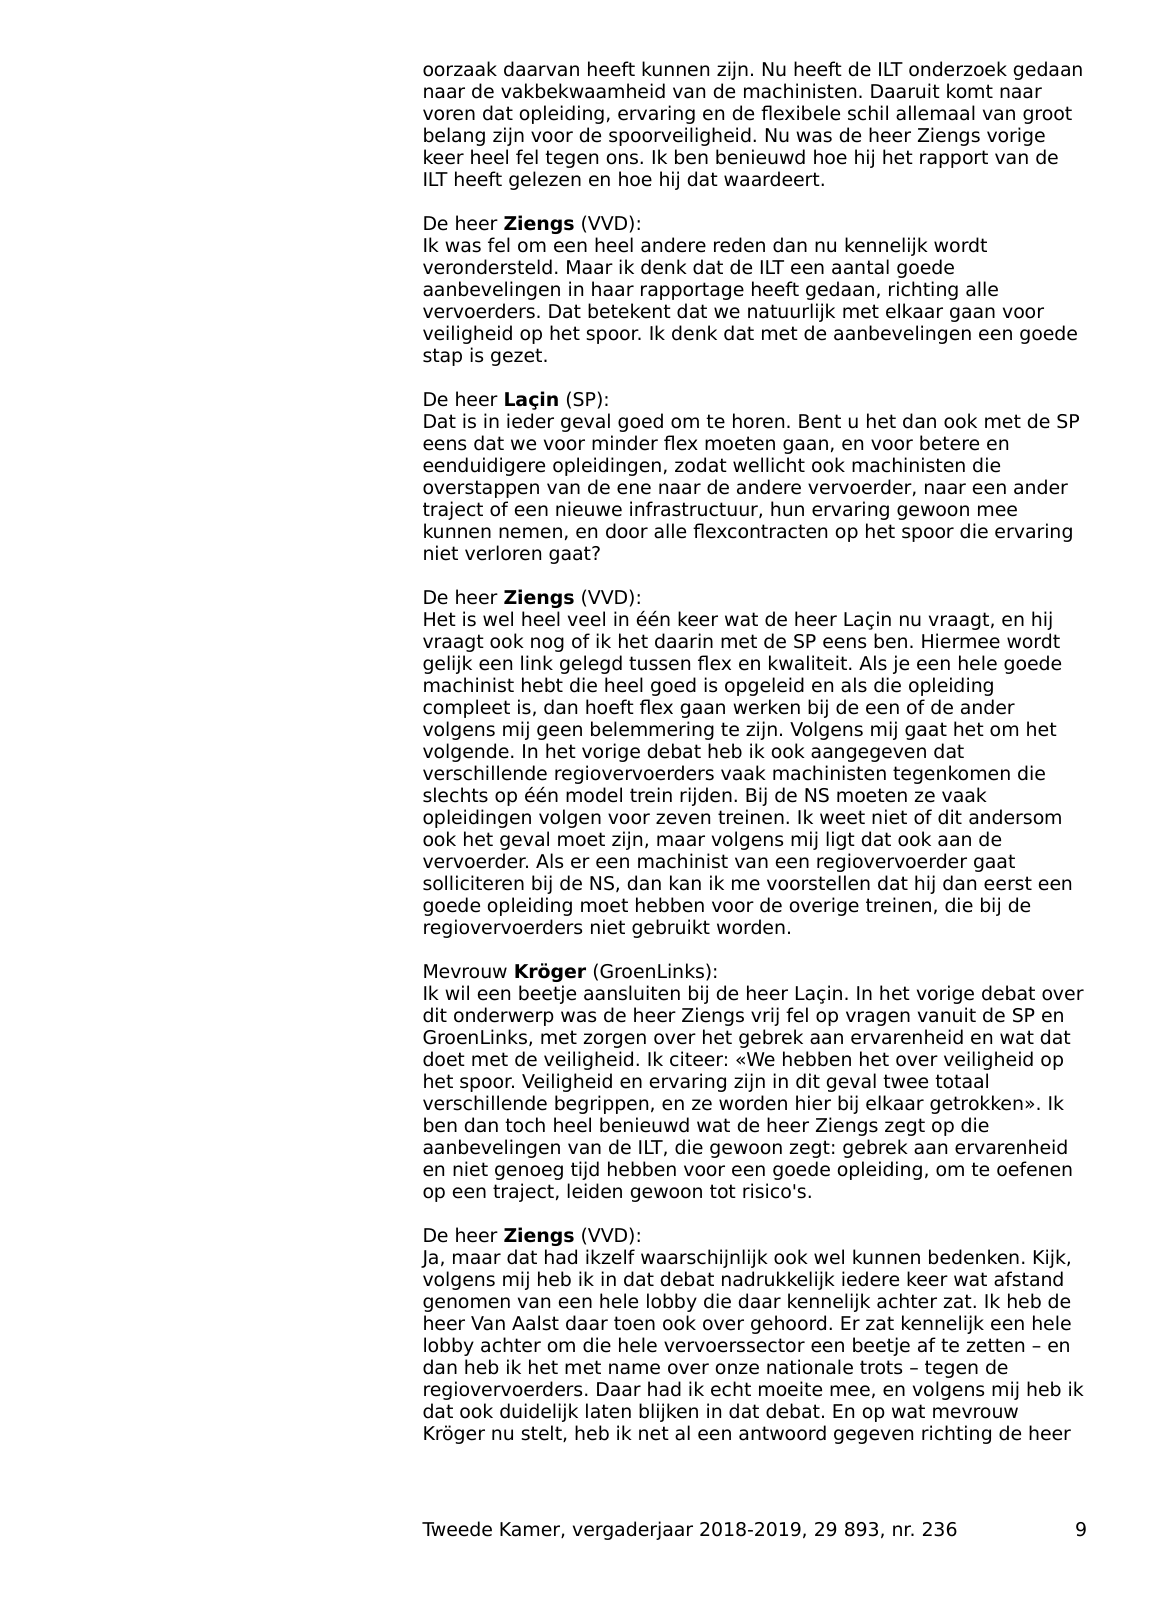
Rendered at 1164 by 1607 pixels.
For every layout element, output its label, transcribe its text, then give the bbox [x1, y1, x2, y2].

text De heer Ziengs (VVD): [422, 1225, 1087, 1247]
text oorzaak daarvan heeft kunnen zijn. Nu heeft de ILT onderzoek gedaan naar de vakbekwaamheid van de machinisten. Daaruit komt naar voren dat opleiding, ervaring en de flexibele schil allemaal van groot belang zijn voor de spoorveiligheid. Nu was de heer Ziengs vorige keer heel fel tegen ons. Ik ben benieuwd hoe hij het rapport van de ILT heeft gelezen en hoe hij dat waardeert. [422, 59, 1087, 191]
text Mevrouw Kröger (GroenLinks): [422, 961, 1087, 983]
text De heer Laçin (SP): [422, 389, 1087, 411]
text Dat is in ieder geval goed om te horen. Bent u het dan ook met de SP eens dat we voor minder flex moeten gaan, en voor betere en eenduidigere opleidingen, zodat wellicht ook machinisten die overstappen van de ene naar de andere vervoerder, naar een ander traject of een nieuwe infrastructuur, hun ervaring gewoon mee kunnen nemen, en door alle flexcontracten op het spoor die ervaring niet verloren gaat? [422, 411, 1087, 565]
text De heer Ziengs (VVD): [422, 213, 1087, 235]
text Ja, maar dat had ikzelf waarschijnlijk ook wel kunnen bedenken. Kijk, volgens mij heb ik in dat debat nadrukkelijk iedere keer wat afstand genomen van een hele lobby die daar kennelijk achter zat. Ik heb de heer Van Aalst daar toen ook over gehoord. Er zat kennelijk een hele lobby achter om die hele vervoerssector een beetje af te zetten – en dan heb ik het met name over onze nationale trots – tegen de regiovervoerders. Daar had ik echt moeite mee, en volgens mij heb ik dat ook duidelijk laten blijken in dat debat. En op wat mevrouw Kröger nu stelt, heb ik net al een antwoord gegeven richting de heer [422, 1247, 1087, 1445]
text Ik was fel om een heel andere reden dan nu kennelijk wordt verondersteld. Maar ik denk dat de ILT een aantal goede aanbevelingen in haar rapportage heeft gedaan, richting alle vervoerders. Dat betekent dat we natuurlijk met elkaar gaan voor veiligheid op het spoor. Ik denk dat met de aanbevelingen een goede stap is gezet. [422, 235, 1087, 367]
text Ik wil een beetje aansluiten bij de heer Laçin. In het vorige debat over dit onderwerp was de heer Ziengs vrij fel op vragen vanuit de SP en GroenLinks, met zorgen over het gebrek aan ervarenheid en wat dat doet met de veiligheid. Ik citeer: «We hebben het over veiligheid op het spoor. Veiligheid en ervaring zijn in dit geval twee totaal verschillende begrippen, en ze worden hier bij elkaar getrokken». Ik ben dan toch heel benieuwd wat de heer Ziengs zegt op die aanbevelingen van de ILT, die gewoon zegt: gebrek aan ervarenheid en niet genoeg tijd hebben voor een goede opleiding, om te oefenen op een traject, leiden gewoon tot risico's. [422, 983, 1087, 1203]
text De heer Ziengs (VVD): [422, 587, 1087, 609]
text Het is wel heel veel in één keer wat de heer Laçin nu vraagt, en hij vraagt ook nog of ik het daarin met de SP eens ben. Hiermee wordt gelijk een link gelegd tussen flex en kwaliteit. Als je een hele goede machinist hebt die heel goed is opgeleid en als die opleiding compleet is, dan hoeft flex gaan werken bij de een of de ander volgens mij geen belemmering te zijn. Volgens mij gaat het om het volgende. In het vorige debat heb ik ook aangegeven dat verschillende regiovervoerders vaak machinisten tegenkomen die slechts op één model trein rijden. Bij de NS moeten ze vaak opleidingen volgen voor zeven treinen. Ik weet niet of dit andersom ook het geval moet zijn, maar volgens mij ligt dat ook aan de vervoerder. Als er een machinist van een regiovervoerder gaat solliciteren bij de NS, dan kan ik me voorstellen dat hij dan eerst een goede opleiding moet hebben voor de overige treinen, die bij de regiovervoerders niet gebruikt worden. [422, 609, 1087, 939]
